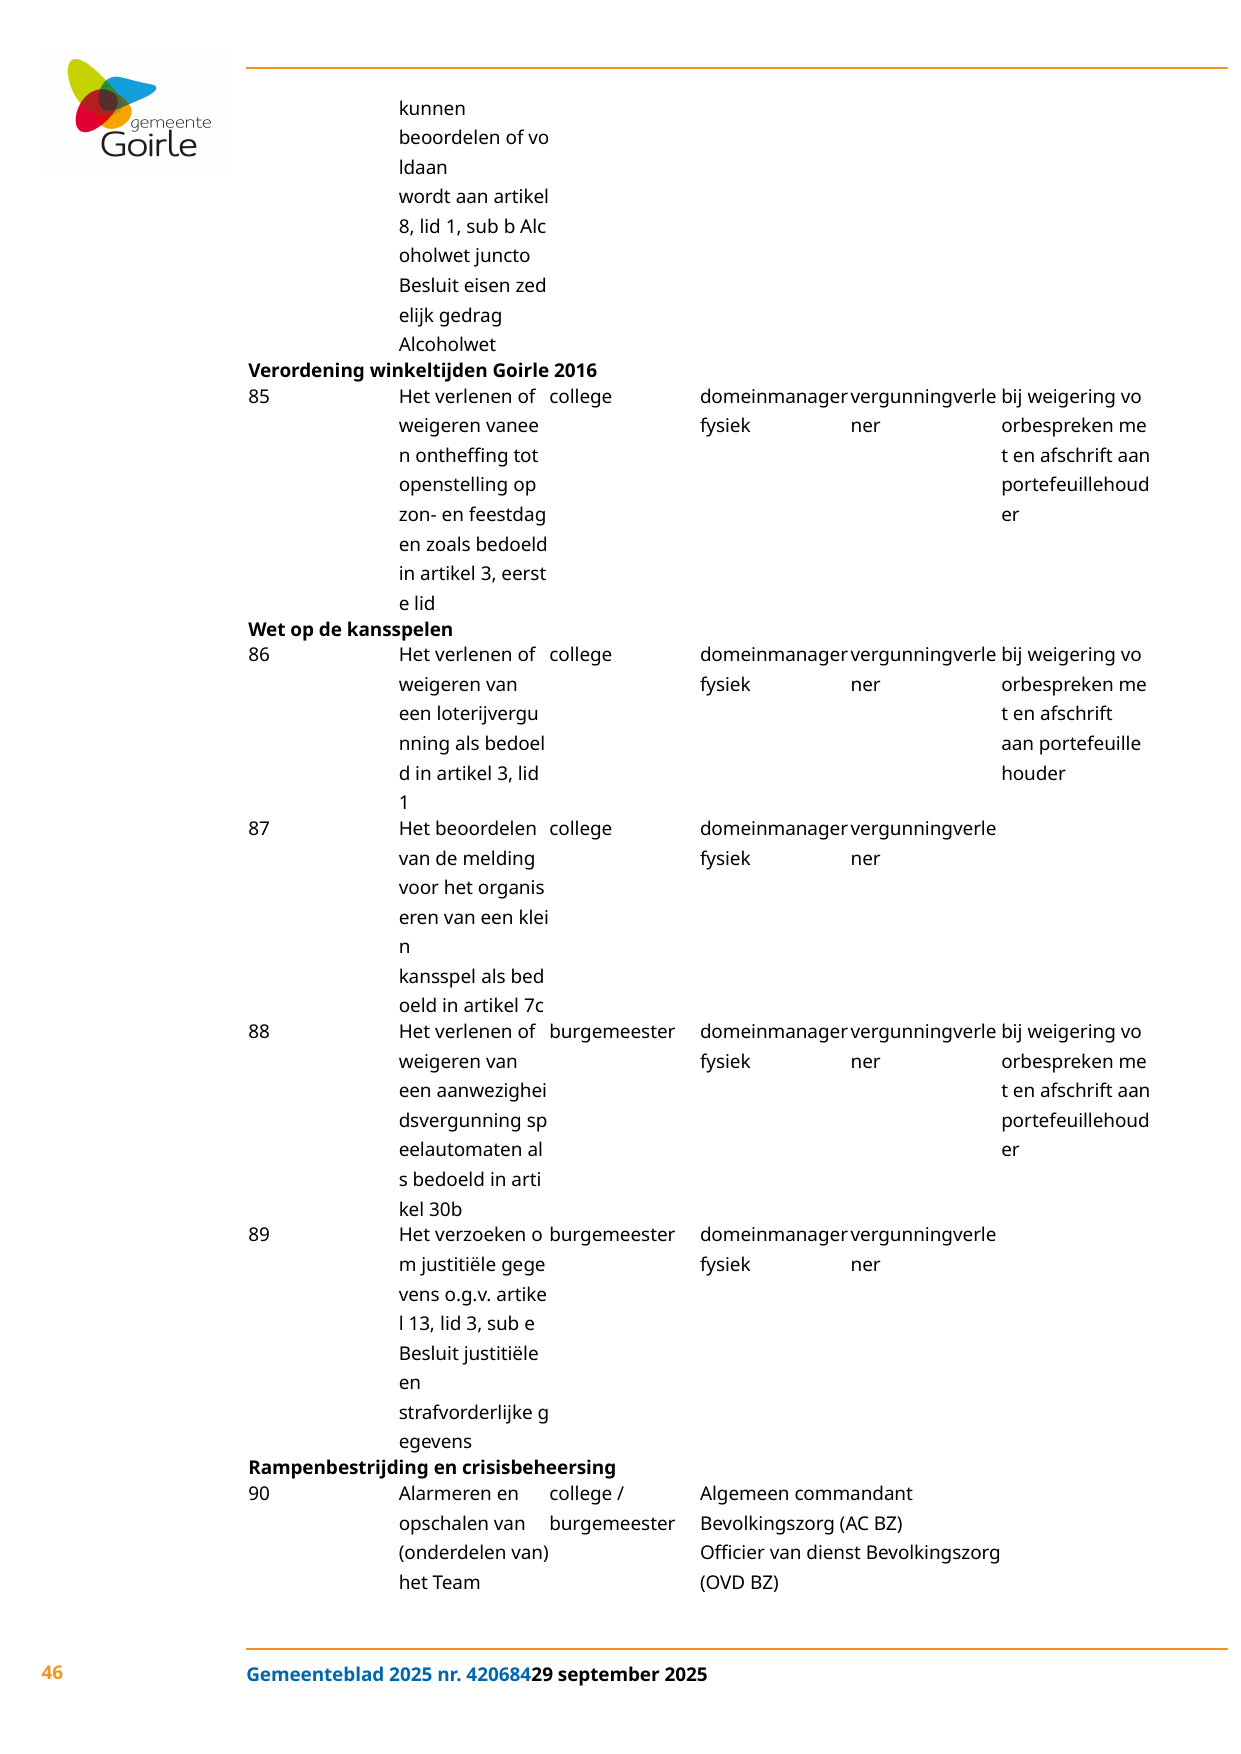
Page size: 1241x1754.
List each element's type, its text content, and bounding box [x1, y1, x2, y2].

table_cell Rampenbestrijding en crisisbeheersing [248, 1454, 1152, 1480]
table_cell Het verlenen of weigeren van een aanwezigheidsvergunning speelautomaten als bedoeld in artikel 30b [399, 1018, 549, 1222]
table_cell domeinmanager fysiek [700, 383, 850, 616]
table_cell Verordening winkeltijden Goirle 2016 [248, 357, 1152, 383]
table_cell Het verzoeken om justitiële gegevens o.g.v. artikel 13, lid 3, sub e Besluit justitiële en strafvorderlijke gegevens [399, 1222, 549, 1454]
table_cell [1001, 1480, 1152, 1594]
table_cell domeinmanager fysiek [700, 815, 850, 1018]
table_cell vergunningverlener [850, 641, 1001, 815]
table_cell [549, 95, 700, 357]
table_cell Het beoordelen van de melding voor het organiseren van een klein kansspel als bedoeld in artikel 7c [399, 815, 549, 1018]
table_cell [1001, 815, 1152, 1018]
table_cell burgemeester [549, 1222, 700, 1454]
table_cell Algemeen commandant Bevolkingszorg (AC BZ) Officier van dienst Bevolkingszorg (OVD BZ) [700, 1480, 1001, 1594]
table_cell college [549, 641, 700, 815]
table_cell domeinmanager fysiek [700, 1018, 850, 1222]
table_cell Het verlenen of weigeren vaneen ontheffing tot openstelling op zon- en feestdagen zoals bedoeld in artikel 3, eerste lid [399, 383, 549, 616]
table_cell college [549, 383, 700, 616]
table_cell bij weigering voorbespreken met en afschrift aan portefeuillehouder [1001, 383, 1152, 616]
table_cell bij weigering voorbespreken met en afschrift aan portefeuillehouder [1001, 641, 1152, 815]
table_cell kunnen beoordelen of voldaan wordt aan artikel 8, lid 1, sub b Alcoholwet juncto Besluit eisen zedelijk gedrag Alcoholwet [399, 95, 549, 357]
table_cell 87 [248, 815, 398, 1018]
table_cell Alarmeren en opschalen van (onderdelen van) het Team [399, 1480, 549, 1594]
table_cell 88 [248, 1018, 398, 1222]
table_cell vergunningverlener [850, 383, 1001, 616]
table_cell [1001, 1222, 1152, 1454]
table_cell college / burgemeester [549, 1480, 700, 1594]
table_cell [1001, 95, 1152, 357]
table_cell 85 [248, 383, 398, 616]
table_cell vergunningverlener [850, 1222, 1001, 1454]
table_cell [850, 95, 1001, 357]
table_cell 90 [248, 1480, 398, 1594]
table_cell domeinmanager fysiek [700, 1222, 850, 1454]
table_cell college [549, 815, 700, 1018]
table_cell [700, 95, 850, 357]
table_cell bij weigering voorbespreken met en afschrift aan portefeuillehouder [1001, 1018, 1152, 1222]
picture [41, 47, 231, 172]
table_cell burgemeester [549, 1018, 700, 1222]
table_cell [248, 95, 398, 357]
table_cell Het verlenen of weigeren van een loterijvergunning als bedoeld in artikel 3, lid 1 [399, 641, 549, 815]
table_cell 89 [248, 1222, 398, 1454]
table_cell vergunningverlener [850, 1018, 1001, 1222]
table_cell domeinmanager fysiek [700, 641, 850, 815]
table_cell vergunningverlener [850, 815, 1001, 1018]
table_cell Wet op de kansspelen [248, 616, 1152, 641]
table_cell 86 [248, 641, 398, 815]
